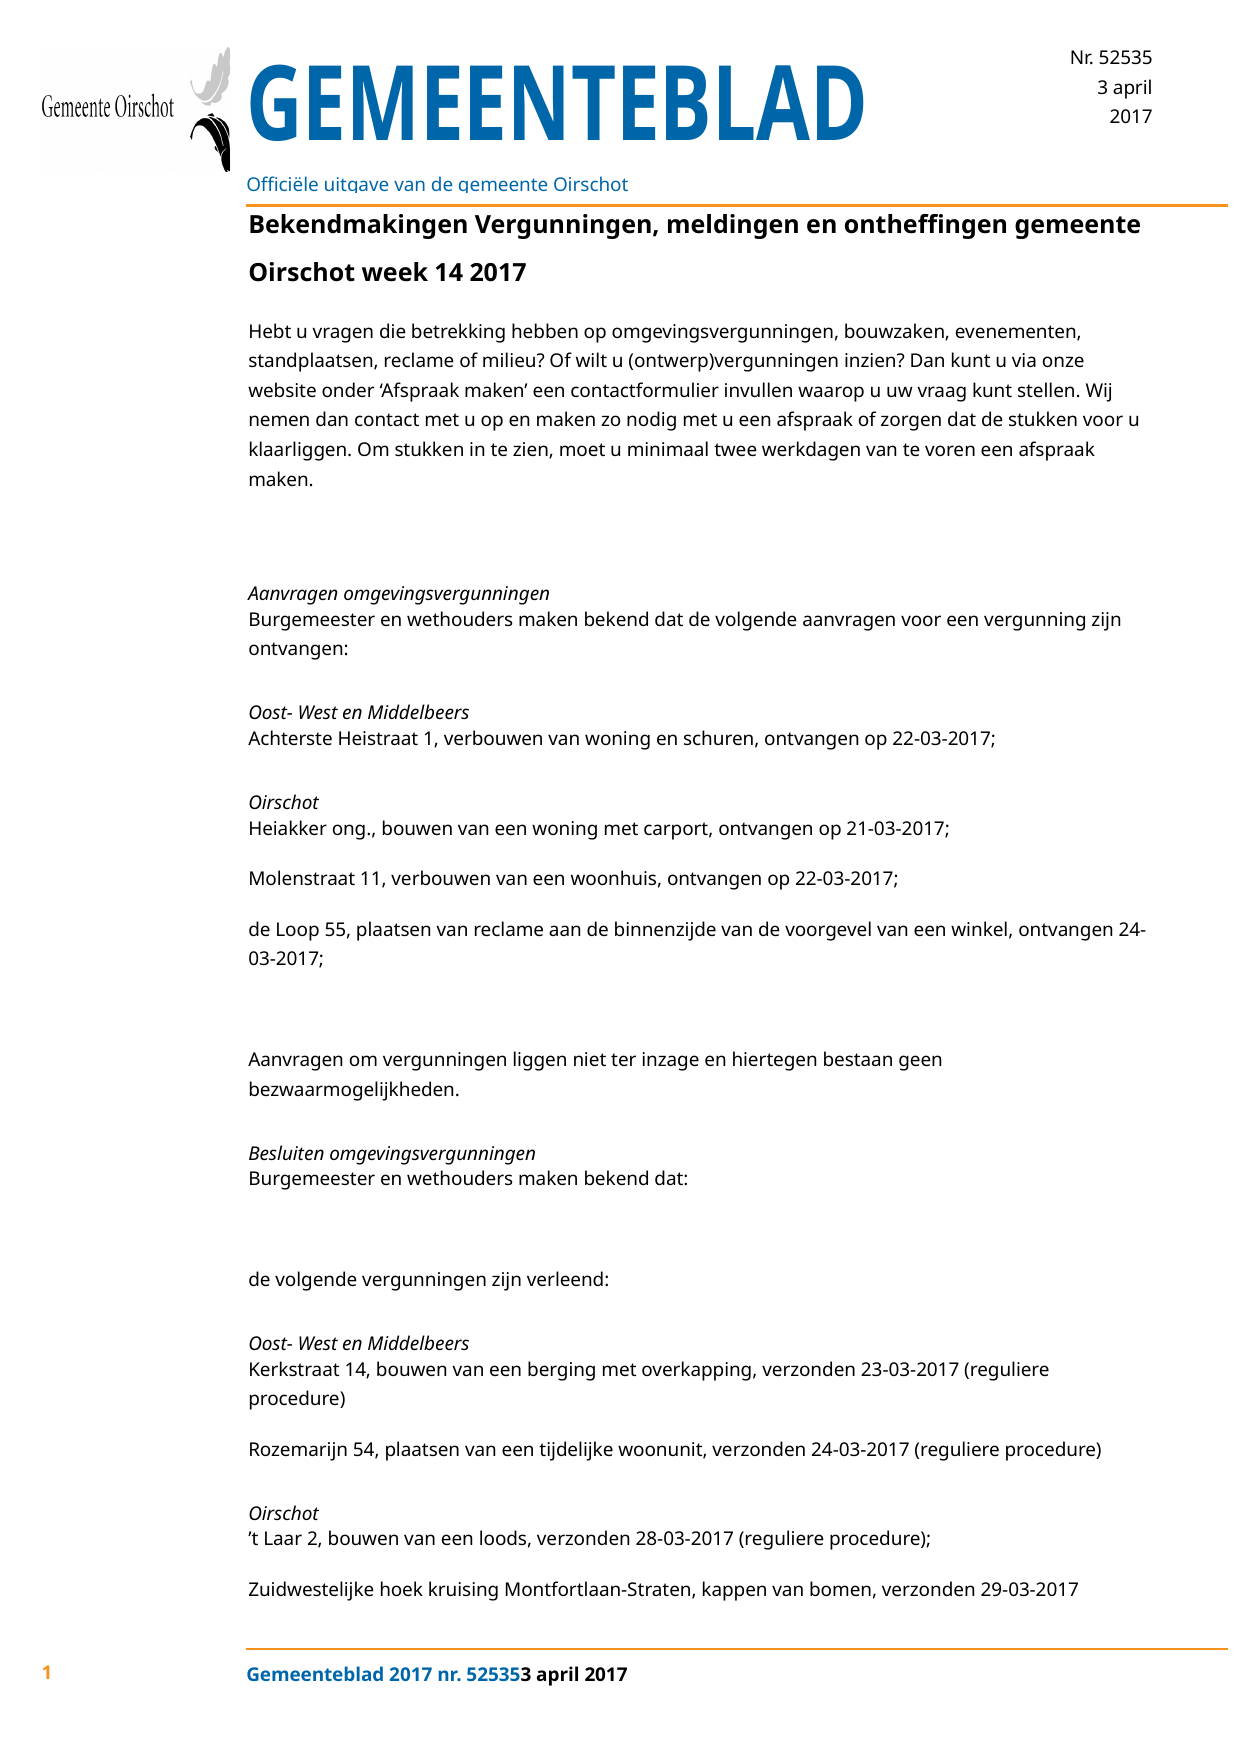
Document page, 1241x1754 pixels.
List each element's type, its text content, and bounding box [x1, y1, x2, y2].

text Besluiten omgevingsvergunningen [248, 1140, 1152, 1165]
text Burgemeester en wethouders maken bekend dat de volgende aanvragen voor een vergunning zijn ontvangen: [248, 606, 1152, 661]
text Bekendmakingen Vergunningen, meldingen en ontheffingen gemeente Oirschot week 14 2017 [248, 207, 1152, 288]
text Zuidwestelijke hoek kruising Montfortlaan-Straten, kappen van bomen, verzonden 29-03-2017 [248, 1576, 1152, 1602]
text Hebt u vragen die betrekking hebben op omgevingsvergunningen, bouwzaken, evenementen, standplaatsen, reclame of milieu? Of wilt u (ontwerp)vergunningen inzien? Dan kunt u via onze website onder ‘Afspraak maken’ een contactformulier invullen waarop u uw vraag kunt stellen. Wij nemen dan contact met u op en maken zo nodig met u een afspraak of zorgen dat de stukken voor u klaarliggen. Om stukken in te zien, moet u minimaal twee werkdagen van te voren een afspraak maken. [248, 318, 1152, 492]
text Burgemeester en wethouders maken bekend dat: [248, 1165, 1152, 1191]
text Oost- West en Middelbeers [248, 1330, 1152, 1356]
text Molenstraat 11, verbouwen van een woonhuis, ontvangen op 22-03-2017; [248, 865, 1152, 891]
text Heiakker ong., bouwen van een woning met carport, ontvangen op 21-03-2017; [248, 815, 1152, 841]
text Achterste Heistraat 1, verbouwen van woning en schuren, ontvangen op 22-03-2017; [248, 725, 1152, 751]
text Aanvragen omgevingsvergunningen [248, 580, 1152, 606]
text Oirschot [248, 1500, 1152, 1526]
text Oirschot [248, 789, 1152, 815]
text de volgende vergunningen zijn verleend: [248, 1266, 1152, 1292]
text Oost- West en Middelbeers [248, 699, 1152, 725]
text Aanvragen om vergunningen liggen niet ter inzage en hiertegen bestaan geen bezwaarmogelijkheden. [248, 1046, 1152, 1101]
text de Loop 55, plaatsen van reclame aan de binnenzijde van de voorgevel van een winkel, ontvangen 24-03-2017; [248, 916, 1152, 971]
text Rozemarijn 54, plaatsen van een tijdelijke woonunit, verzonden 24-03-2017 (reguliere procedure) [248, 1436, 1152, 1462]
picture [41, 47, 231, 172]
text Kerkstraat 14, bouwen van een berging met overkapping, verzonden 23-03-2017 (reguliere procedure) [248, 1356, 1152, 1411]
text ’t Laar 2, bouwen van een loods, verzonden 28-03-2017 (reguliere procedure); [248, 1526, 1152, 1551]
